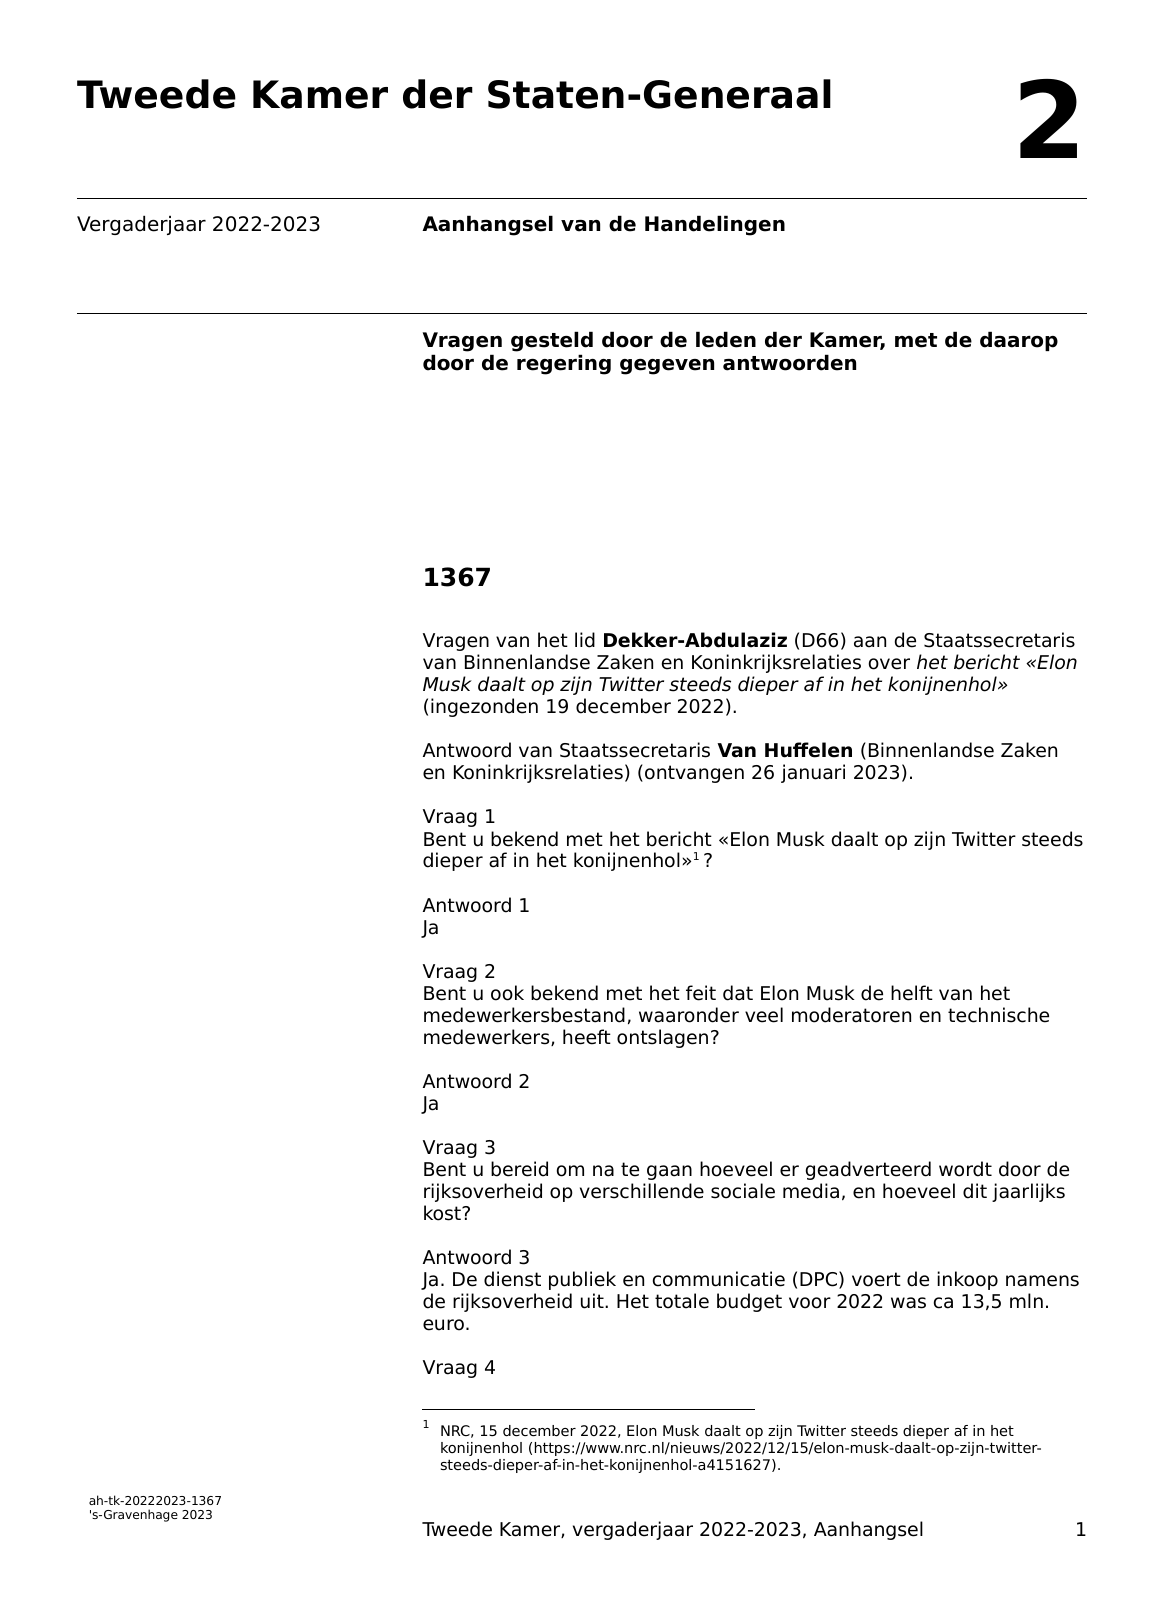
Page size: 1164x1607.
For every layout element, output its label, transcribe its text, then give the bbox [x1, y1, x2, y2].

table_header 2 [886, 59, 1087, 198]
text ah-tk-20222023-1367 [88, 1494, 323, 1508]
table_cell [77, 314, 422, 375]
text 1367 [422, 563, 1087, 592]
text Bent u bekend met het bericht «Elon Musk daalt op zijn Twitter steeds dieper af in het konijnenhol»? [422, 828, 1087, 872]
table_header Tweede Kamer der Staten-Generaal [77, 59, 886, 198]
text Antwoord van Staatssecretaris Van Huffelen (Binnenlandse Zaken en Koninkrijksrelaties) (ontvangen 26 januari 2023). [422, 740, 1087, 784]
text Ja [422, 1093, 1087, 1115]
text Bent u bereid om na te gaan hoeveel er geadverteerd wordt door de rijksoverheid op verschillende sociale media, en hoeveel dit jaarlijks kost? [422, 1159, 1087, 1225]
text Vraag 4 [422, 1357, 1087, 1379]
text Antwoord 3 [422, 1247, 1087, 1269]
text Antwoord 1 [422, 894, 1087, 917]
text Ja [422, 917, 1087, 938]
text Vraag 2 [422, 961, 1087, 983]
text Bent u ook bekend met het feit dat Elon Musk de helft van het medewerkersbestand, waaronder veel moderatoren en technische medewerkers, heeft ontslagen? [422, 983, 1087, 1049]
text Vraag 1 [422, 806, 1087, 828]
text Antwoord 2 [422, 1071, 1087, 1093]
text Ja. De dienst publiek en communicatie (DPC) voert de inkoop namens de rijksoverheid uit. Het totale budget voor 2022 was ca 13,5 mln. euro. [422, 1269, 1087, 1335]
text 's-Gravenhage 2023 [88, 1508, 323, 1522]
table_cell Vragen gesteld door de leden der Kamer, met de daarop door de regering gegeven antwoorden [422, 314, 1087, 375]
text NRC, 15 december 2022, Elon Musk daalt op zijn Twitter steeds dieper af in het konijnenhol (https://www.nrc.nl/nieuws/2022/12/15/elon-musk-daalt-op-zijn-twitter-steeds-dieper-af-in-het-konijnenhol-a4151627). [422, 1418, 1087, 1474]
text Vragen van het lid Dekker-Abdulaziz (D66) aan de Staatssecretaris van Binnenlandse Zaken en Koninkrijksrelaties over het bericht «Elon Musk daalt op zijn Twitter steeds dieper af in het konijnenhol» (ingezonden 19 december 2022). [422, 630, 1087, 718]
table_cell Aanhangsel van de Handelingen [422, 199, 1087, 313]
table_cell Vergaderjaar 2022-2023 [77, 199, 422, 313]
text Vraag 3 [422, 1137, 1087, 1159]
